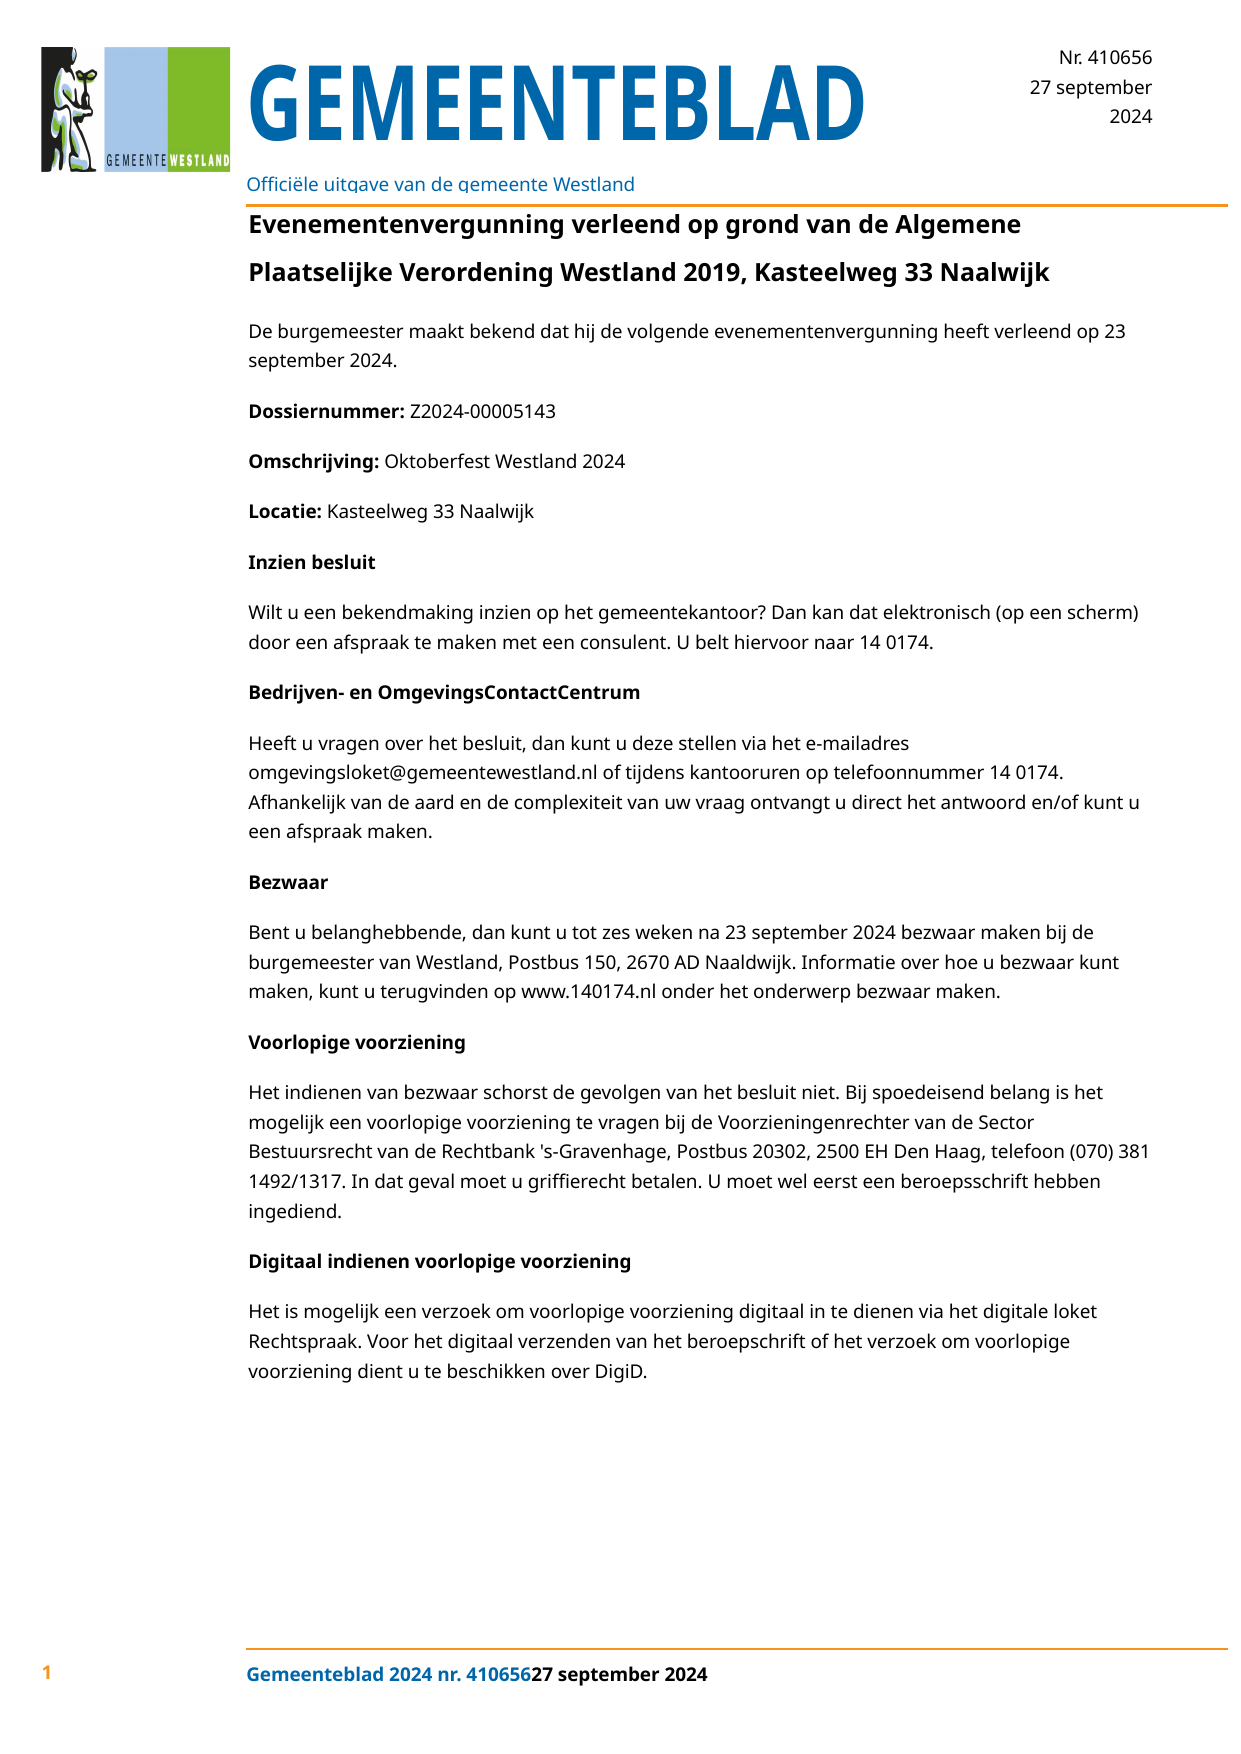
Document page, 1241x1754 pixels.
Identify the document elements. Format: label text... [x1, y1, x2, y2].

text Inzien besluit [248, 549, 1152, 575]
text Bedrijven- en OmgevingsContactCentrum [248, 679, 1152, 705]
text Dossiernummer: Z2024-00005143 [248, 398, 1152, 424]
text Evenementenvergunning verleend op grond van de Algemene Plaatselijke Verordening Westland 2019, Kasteelweg 33 Naalwijk [248, 207, 1152, 288]
text Bent u belanghebbende, dan kunt u tot zes weken na 23 september 2024 bezwaar maken bij de burgemeester van Westland, Postbus 150, 2670 AD Naaldwijk. Informatie over hoe u bezwaar kunt maken, kunt u terugvinden op www.140174.nl onder het onderwerp bezwaar maken. [248, 919, 1152, 1004]
text Het is mogelijk een verzoek om voorlopige voorziening digitaal in te dienen via het digitale loket Rechtspraak. Voor het digitaal verzenden van het beroepschrift of het verzoek om voorlopige voorziening dient u te beschikken over DigiD. [248, 1299, 1152, 1384]
text De burgemeester maakt bekend dat hij de volgende evenementenvergunning heeft verleend op 23 september 2024. [248, 318, 1152, 373]
picture [41, 47, 231, 172]
text Heeft u vragen over het besluit, dan kunt u deze stellen via het e-mailadres omgevingsloket@gemeentewestland.nl of tijdens kantooruren op telefoonnummer 14 0174. Afhankelijk van de aard en de complexiteit van uw vraag ontvangt u direct het antwoord en/of kunt u een afspraak maken. [248, 730, 1152, 844]
text Het indienen van bezwaar schorst de gevolgen van het besluit niet. Bij spoedeisend belang is het mogelijk een voorlopige voorziening te vragen bij de Voorzieningenrechter van de Sector Bestuursrecht van de Rechtbank 's-Gravenhage, Postbus 20302, 2500 EH Den Haag, telefoon (070) 381 1492/1317. In dat geval moet u griffierecht betalen. U moet wel eerst een beroepsschrift hebben ingediend. [248, 1079, 1152, 1224]
text Bezwaar [248, 869, 1152, 895]
text Digitaal indienen voorlopige voorziening [248, 1248, 1152, 1274]
text Wilt u een bekendmaking inzien op het gemeentekantoor? Dan kan dat elektronisch (op een scherm) door een afspraak te maken met een consulent. U belt hiervoor naar 14 0174. [248, 599, 1152, 655]
text Voorlopige voorziening [248, 1029, 1152, 1055]
text Locatie: Kasteelweg 33 Naalwijk [248, 499, 1152, 524]
text Omschrijving: Oktoberfest Westland 2024 [248, 448, 1152, 474]
